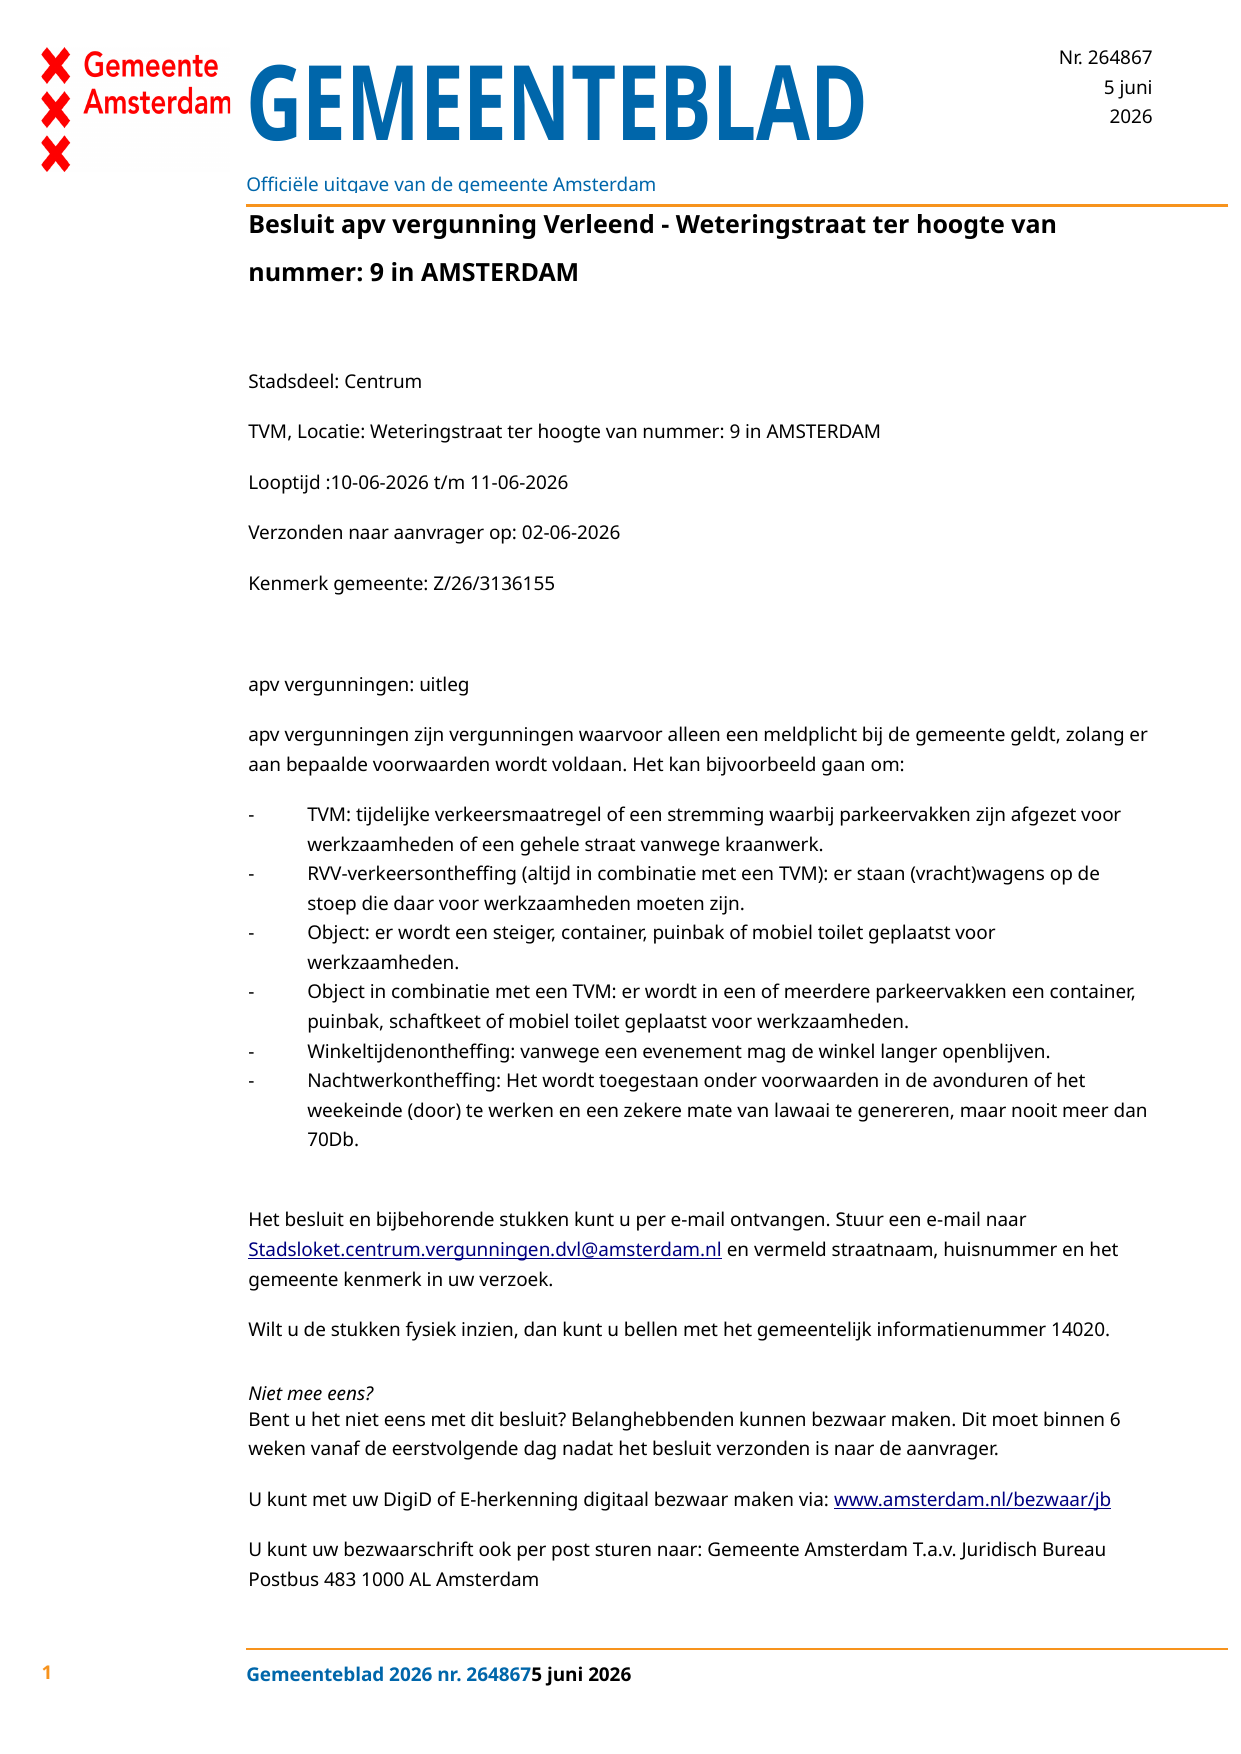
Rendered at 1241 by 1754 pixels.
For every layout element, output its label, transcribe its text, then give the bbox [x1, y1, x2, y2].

list Nachtwerkontheffing: Het wordt toegestaan onder voorwaarden in de avonduren of het weekeinde (door) te werken en een zekere mate van lawaai te genereren, maar nooit meer dan 70Db. [248, 1067, 1152, 1152]
picture [41, 47, 231, 172]
list Object: er wordt een steiger, container, puinbak of mobiel toilet geplaatst voor werkzaamheden. [248, 919, 1152, 975]
text U kunt uw bezwaarschrift ook per post sturen naar: Gemeente Amsterdam T.a.v. Juridisch Bureau Postbus 483 1000 AL Amsterdam [248, 1536, 1152, 1592]
list TVM: tijdelijke verkeersmaatregel of een stremming waarbij parkeervakken zijn afgezet voor werkzaamheden of een gehele straat vanwege kraanwerk. [248, 801, 1152, 857]
text Stadsdeel: Centrum [248, 368, 1152, 394]
text Besluit apv vergunning Verleend - Weteringstraat ter hoogte van nummer: 9 in AMSTERDAM [248, 207, 1152, 288]
text TVM, Locatie: Weteringstraat ter hoogte van nummer: 9 in AMSTERDAM [248, 419, 1152, 444]
list Object in combinatie met een TVM: er wordt in een of meerdere parkeervakken een container, puinbak, schaftkeet of mobiel toilet geplaatst voor werkzaamheden. [248, 979, 1152, 1034]
text apv vergunningen zijn vergunningen waarvoor alleen een meldplicht bij de gemeente geldt, zolang er aan bepaalde voorwaarden wordt voldaan. Het kan bijvoorbeeld gaan om: [248, 721, 1152, 777]
text Bent u het niet eens met dit besluit? Belanghebbenden kunnen bezwaar maken. Dit moet binnen 6 weken vanaf de eerstvolgende dag nadat het besluit verzonden is naar de aanvrager. [248, 1406, 1152, 1461]
text Looptijd :10-06-2026 t/m 11-06-2026 [248, 469, 1152, 495]
text Niet mee eens? [248, 1380, 1152, 1406]
text U kunt met uw DigiD of E-herkenning digitaal bezwaar maken via: www.amsterdam.nl/bezwaar/jb [248, 1486, 1152, 1512]
text Verzonden naar aanvrager op: 02-06-2026 [248, 519, 1152, 545]
text apv vergunningen: uitleg [248, 671, 1152, 697]
text Het besluit en bijbehorende stukken kunt u per e-mail ontvangen. Stuur een e-mail naar Stadsloket.centrum.vergunningen.dvl@amsterdam.nl en vermeld straatnaam, huisnummer en het gemeente kenmerk in uw verzoek. [248, 1207, 1152, 1292]
list RVV-verkeersontheffing (altijd in combinatie met een TVM): er staan (vracht)wagens op de stoep die daar voor werkzaamheden moeten zijn. [248, 860, 1152, 916]
text Wilt u de stukken fysiek inzien, dan kunt u bellen met het gemeentelijk informatienummer 14020. [248, 1316, 1152, 1342]
text Kenmerk gemeente: Z/26/3136155 [248, 570, 1152, 596]
list Winkeltijdenontheffing: vanwege een evenement mag de winkel langer openblijven. [248, 1038, 1152, 1064]
